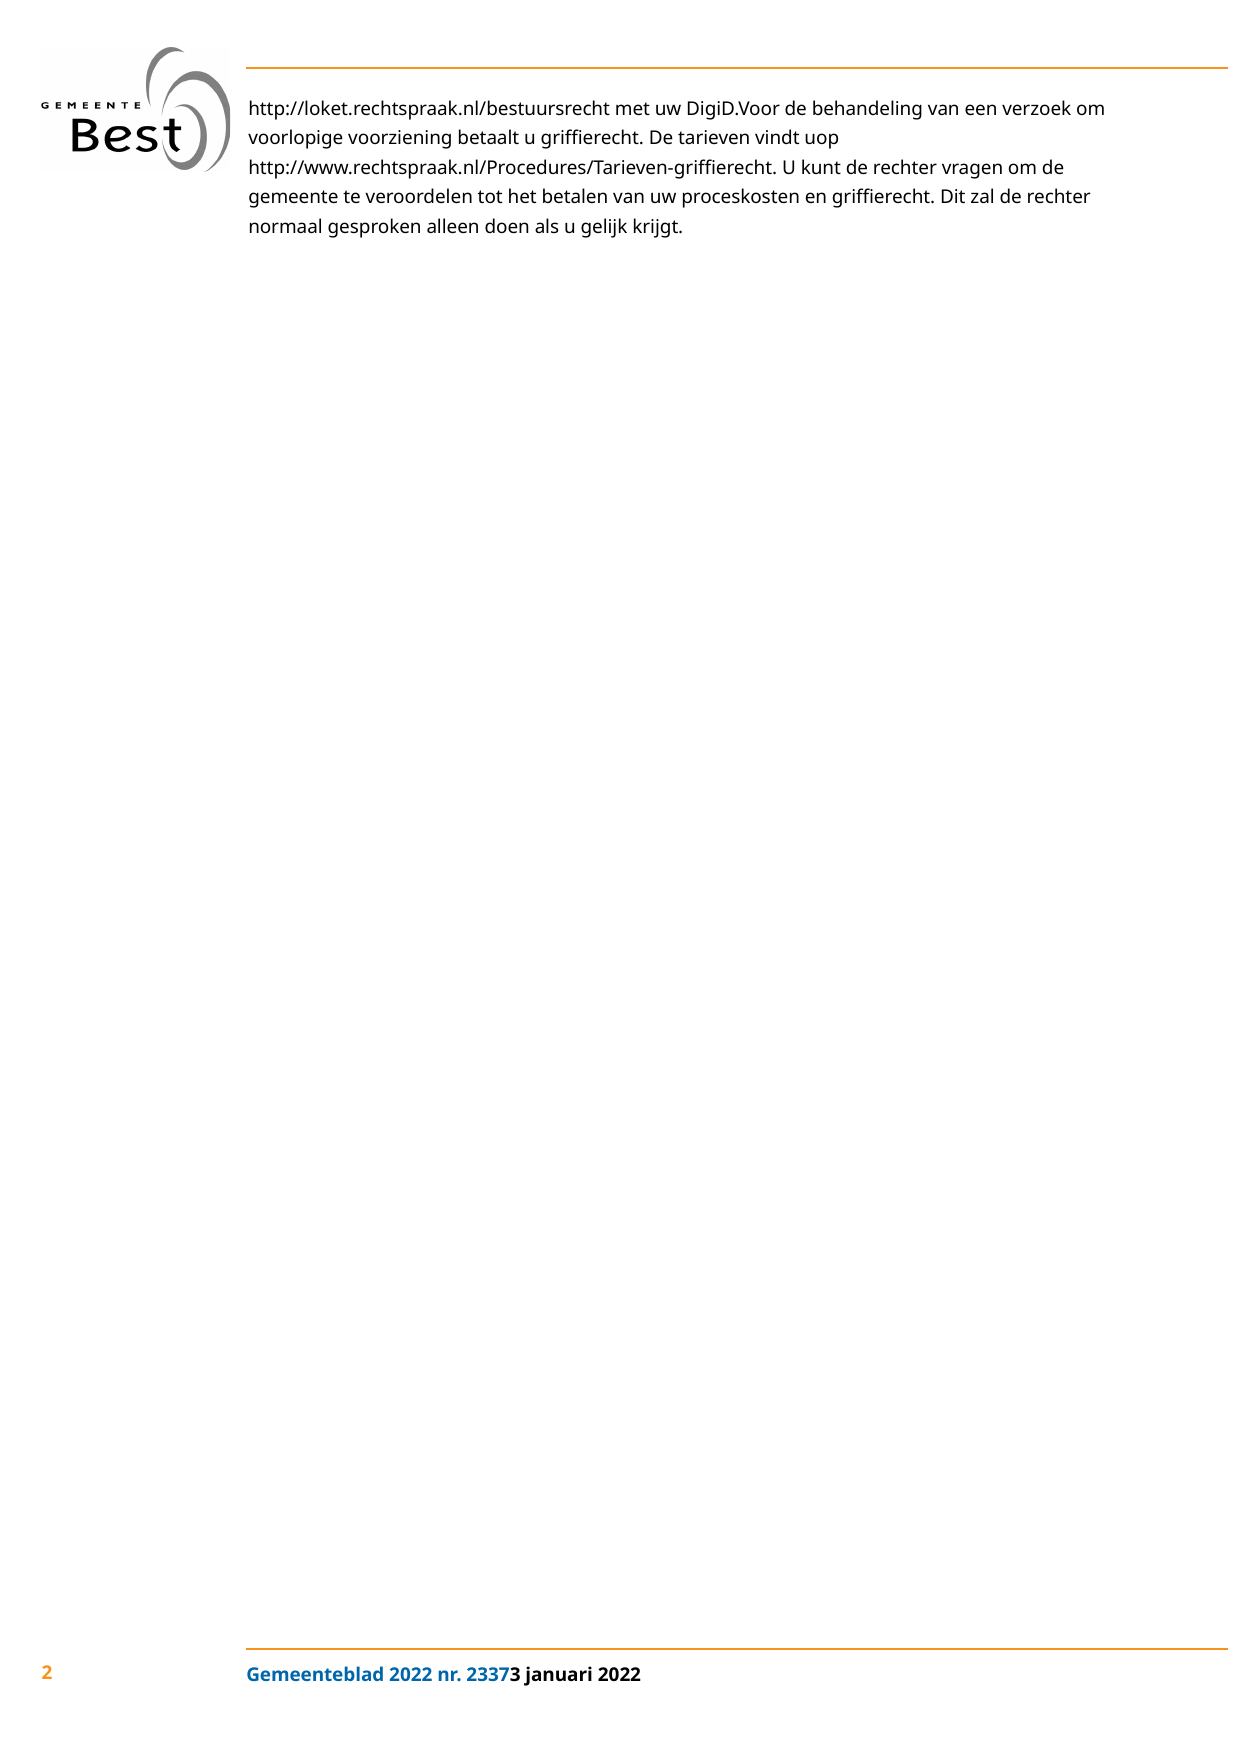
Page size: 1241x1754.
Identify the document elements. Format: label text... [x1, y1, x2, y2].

picture [41, 47, 231, 172]
text http://loket.rechtspraak.nl/bestuursrecht met uw DigiD.Voor de behandeling van een verzoek om voorlopige voorziening betaalt u griffierecht. De tarieven vindt uop http://www.rechtspraak.nl/Procedures/Tarieven-griffierecht. U kunt de rechter vragen om de gemeente te veroordelen tot het betalen van uw proceskosten en griffierecht. Dit zal de rechter normaal gesproken alleen doen als u gelijk krijgt. [248, 95, 1152, 239]
